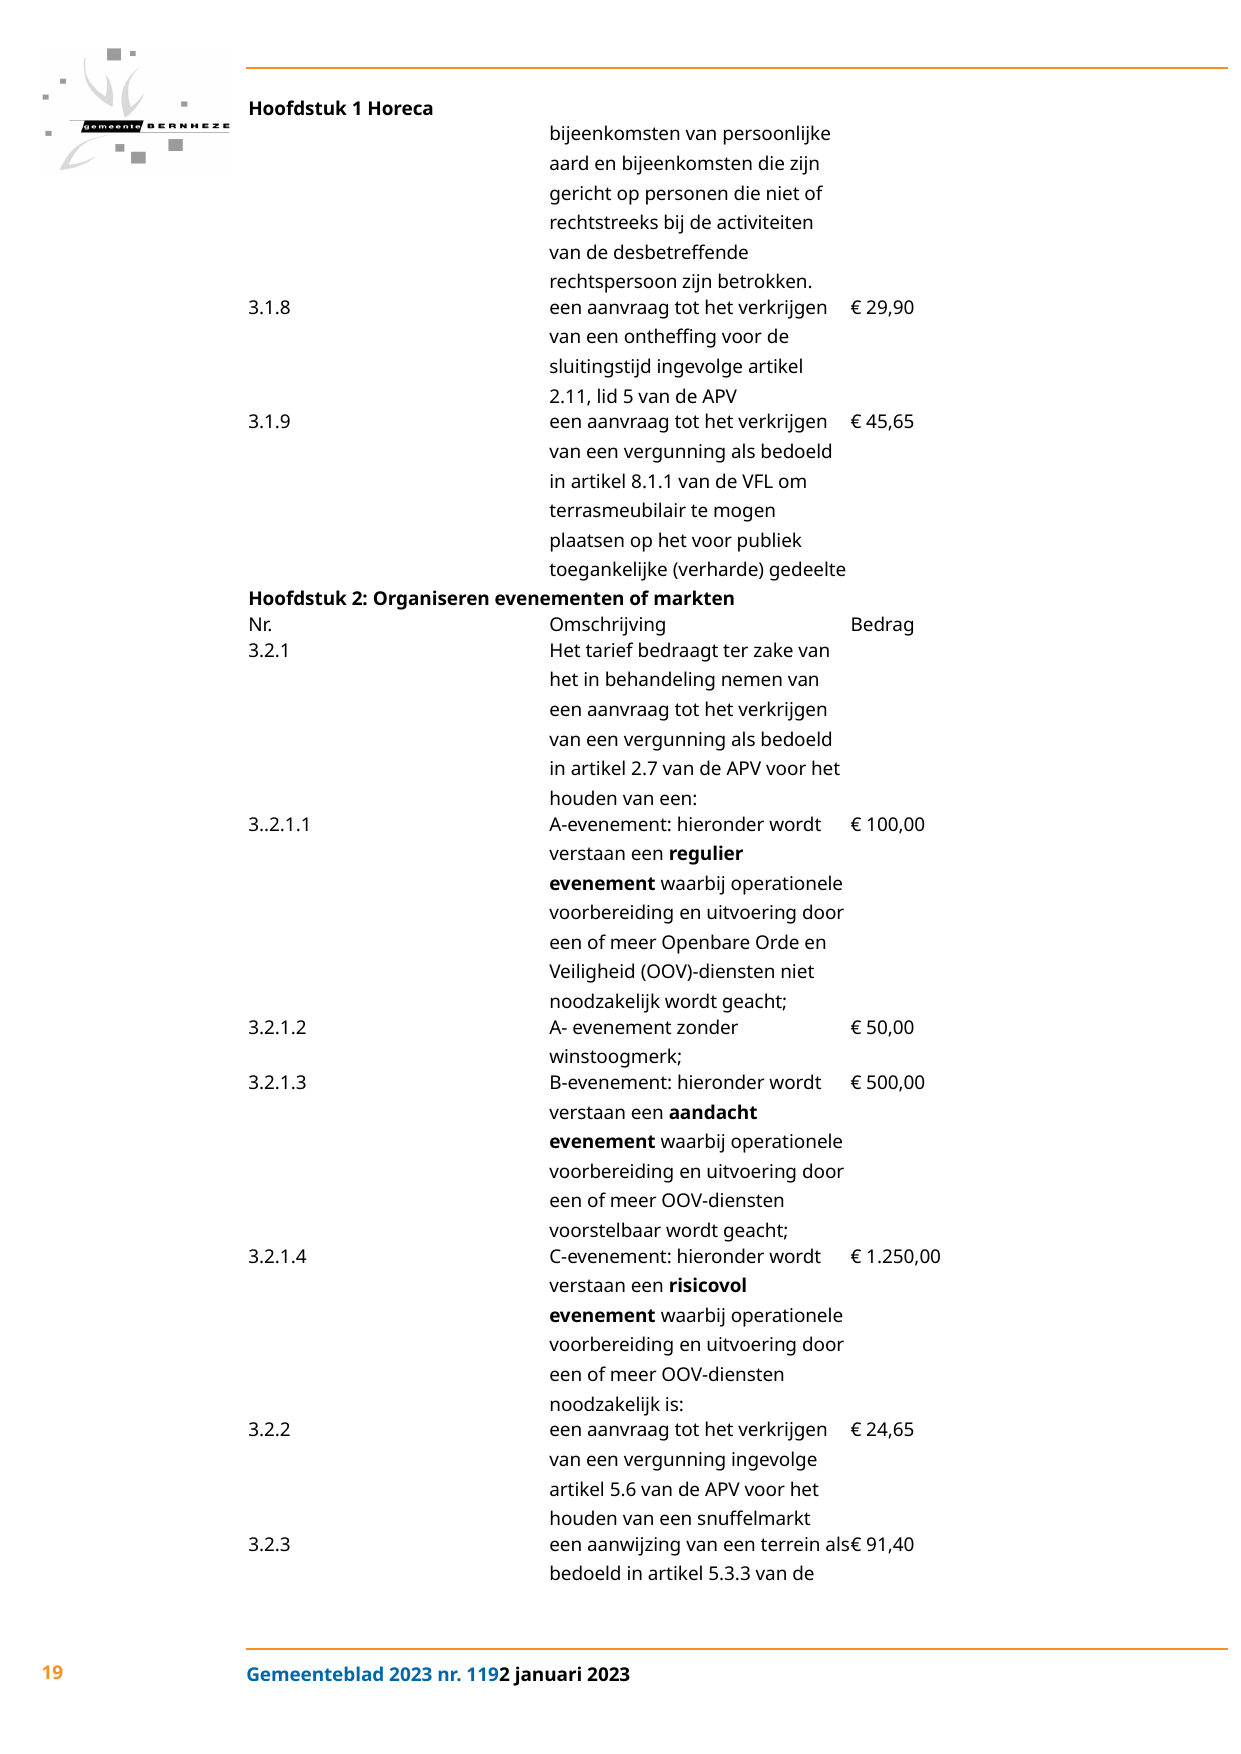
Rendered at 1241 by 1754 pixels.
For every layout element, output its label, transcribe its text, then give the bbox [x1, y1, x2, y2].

table_cell € 45,65 [850, 409, 1152, 582]
table_cell Bedrag [850, 611, 1152, 637]
table_cell Nr. [248, 611, 549, 637]
table_cell [248, 121, 549, 294]
table_cell [850, 121, 1152, 294]
table_cell 3..2.1.1 [248, 811, 549, 1014]
table_cell Omschrijving [549, 611, 850, 637]
table_cell een aanwijzing van een terrein als bedoeld in artikel 5.3.3 van de [549, 1531, 850, 1586]
table_cell € 29,90 [850, 294, 1152, 409]
table_cell Het tarief bedraagt ter zake van het in behandeling nemen van een aanvraag tot het verkrijgen van een vergunning als bedoeld in artikel 2.7 van de APV voor het houden van een: [549, 637, 850, 811]
table_header [850, 95, 1152, 121]
table_header [850, 586, 1152, 611]
table_cell € 500,00 [850, 1069, 1152, 1243]
table_cell 3.1.8 [248, 294, 549, 409]
table_cell 3.2.2 [248, 1417, 549, 1531]
table_cell een aanvraag tot het verkrijgen van een vergunning als bedoeld in artikel 8.1.1 van de VFL om terrasmeubilair te mogen plaatsen op het voor publiek toegankelijke (verharde) gedeelte [549, 409, 850, 582]
table_cell A-evenement: hieronder wordt verstaan een regulier evenement waarbij operationele voorbereiding en uitvoering door een of meer Openbare Orde en Veiligheid (OOV)-diensten niet noodzakelijk wordt geacht; [549, 811, 850, 1014]
table_cell € 100,00 [850, 811, 1152, 1014]
table_cell een aanvraag tot het verkrijgen van een vergunning ingevolge artikel 5.6 van de APV voor het houden van een snuffelmarkt [549, 1417, 850, 1531]
table_cell 3.1.9 [248, 409, 549, 582]
table_cell 3.2.1 [248, 637, 549, 811]
table_header Hoofdstuk 1 Horeca [248, 95, 850, 121]
table_cell 3.2.1.3 [248, 1069, 549, 1243]
table_cell 3.2.3 [248, 1531, 549, 1586]
table_cell [850, 637, 1152, 811]
table_cell C-evenement: hieronder wordt verstaan een risicovol evenement waarbij operationele voorbereiding en uitvoering door een of meer OOV-diensten noodzakelijk is: [549, 1243, 850, 1417]
table_cell 3.2.1.4 [248, 1243, 549, 1417]
table_cell A- evenement zonder winstoogmerk; [549, 1014, 850, 1069]
table_cell B-evenement: hieronder wordt verstaan een aandacht evenement waarbij operationele voorbereiding en uitvoering door een of meer OOV-diensten voorstelbaar wordt geacht; [549, 1069, 850, 1243]
table_cell € 91,40 [850, 1531, 1152, 1586]
picture [41, 47, 231, 172]
table_header Hoofdstuk 2: Organiseren evenementen of markten [248, 586, 850, 611]
table_cell 3.2.1.2 [248, 1014, 549, 1069]
table_cell € 50,00 [850, 1014, 1152, 1069]
table_cell € 1.250,00 [850, 1243, 1152, 1417]
table_cell een aanvraag tot het verkrijgen van een ontheffing voor de sluitingstijd ingevolge artikel 2.11, lid 5 van de APV [549, 294, 850, 409]
table_cell bijeenkomsten van persoonlijke aard en bijeenkomsten die zijn gericht op personen die niet of rechtstreeks bij de activiteiten van de desbetreffende rechtspersoon zijn betrokken. [549, 121, 850, 294]
table_cell € 24,65 [850, 1417, 1152, 1531]
